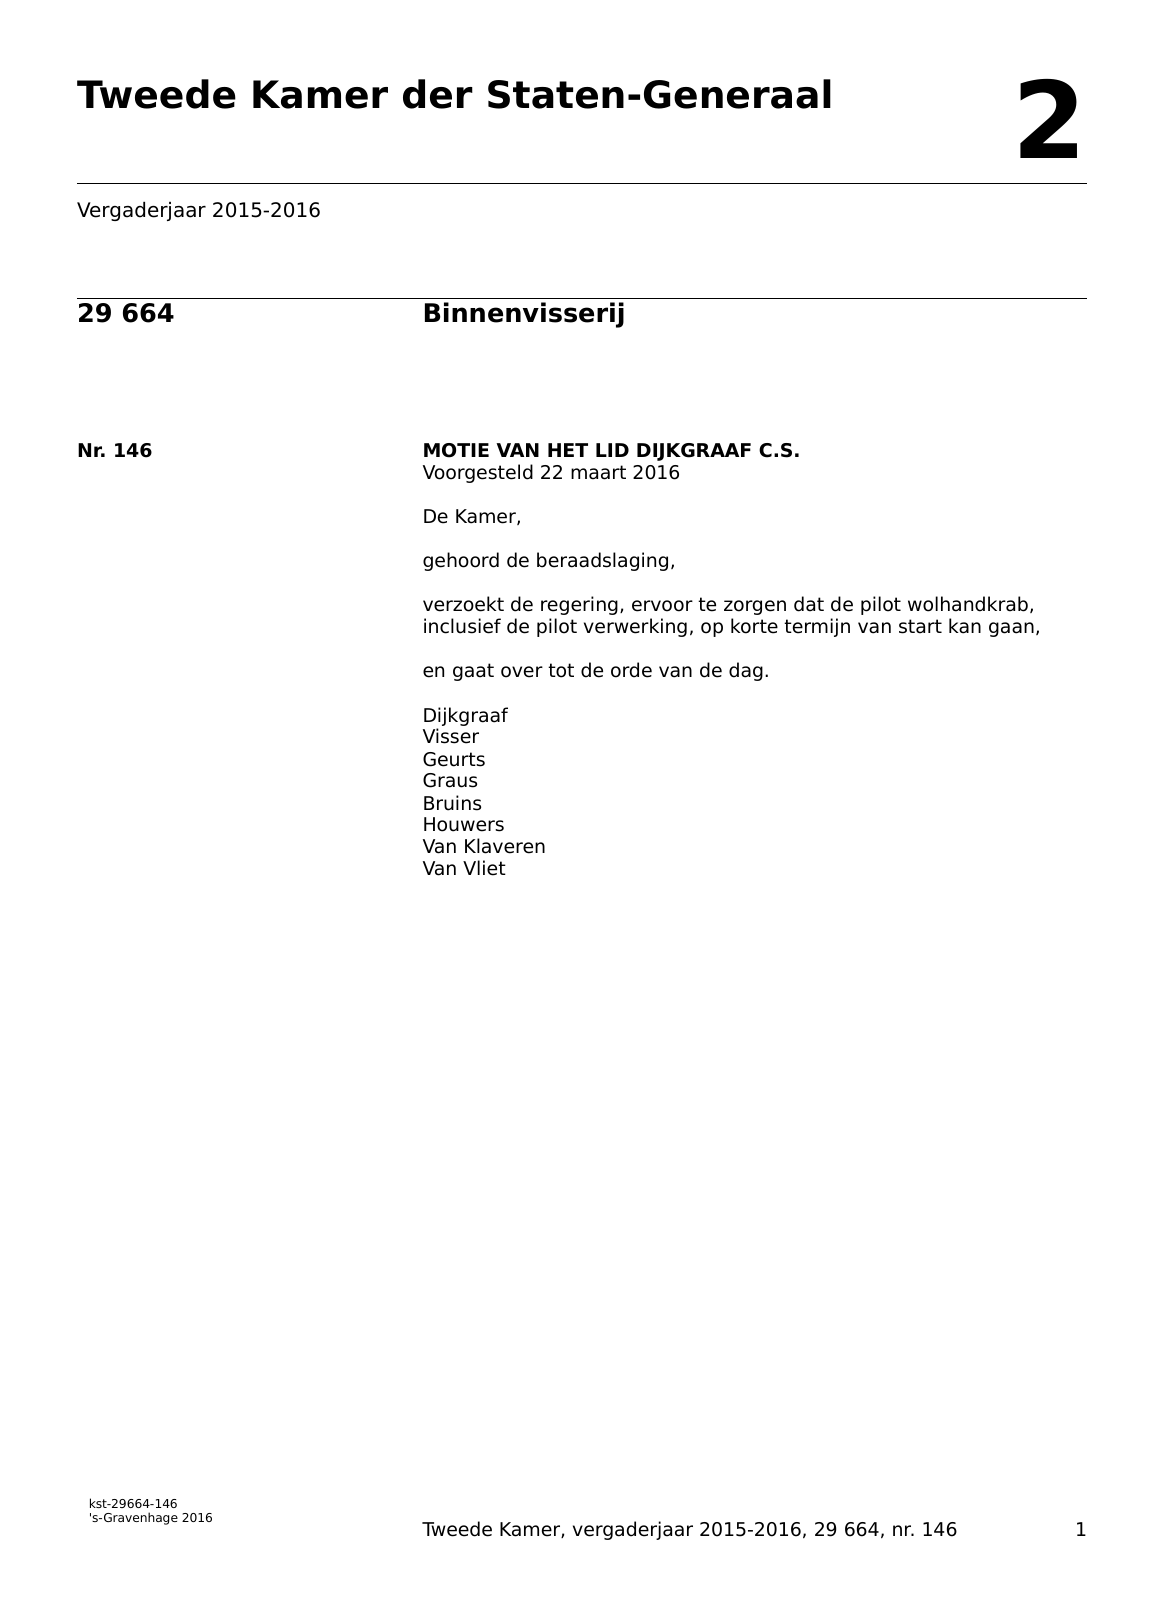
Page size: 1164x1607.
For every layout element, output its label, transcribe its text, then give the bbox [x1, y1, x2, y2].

text en gaat over tot de orde van de dag. [422, 660, 1087, 682]
text Geurts [422, 748, 1087, 770]
text Voorgesteld 22 maart 2016 [422, 462, 1087, 484]
text Van Vliet [422, 858, 1087, 880]
text kst-29664-146 [88, 1497, 323, 1511]
text Graus [422, 770, 1087, 792]
subtitle Nr. 146 MOTIE VAN HET LID DIJKGRAAF C.S. [77, 440, 1087, 462]
text gehoord de beraadslaging, [422, 550, 1087, 572]
table_cell Vergaderjaar 2015-2016 [77, 184, 1087, 298]
text Visser [422, 726, 1087, 748]
text 's-Gravenhage 2016 [88, 1511, 323, 1525]
table_header Tweede Kamer der Staten-Generaal [77, 59, 886, 183]
text verzoekt de regering, ervoor te zorgen dat de pilot wolhandkrab, inclusief de pilot verwerking, op korte termijn van start kan gaan, [422, 594, 1087, 638]
text Van Klaveren [422, 836, 1087, 858]
table_header 2 [886, 59, 1087, 183]
text Dijkgraaf [422, 704, 1087, 726]
text De Kamer, [422, 506, 1087, 528]
text Houwers [422, 814, 1087, 836]
subtitle 29 664 Binnenvisserij [77, 299, 1087, 329]
text Bruins [422, 792, 1087, 814]
